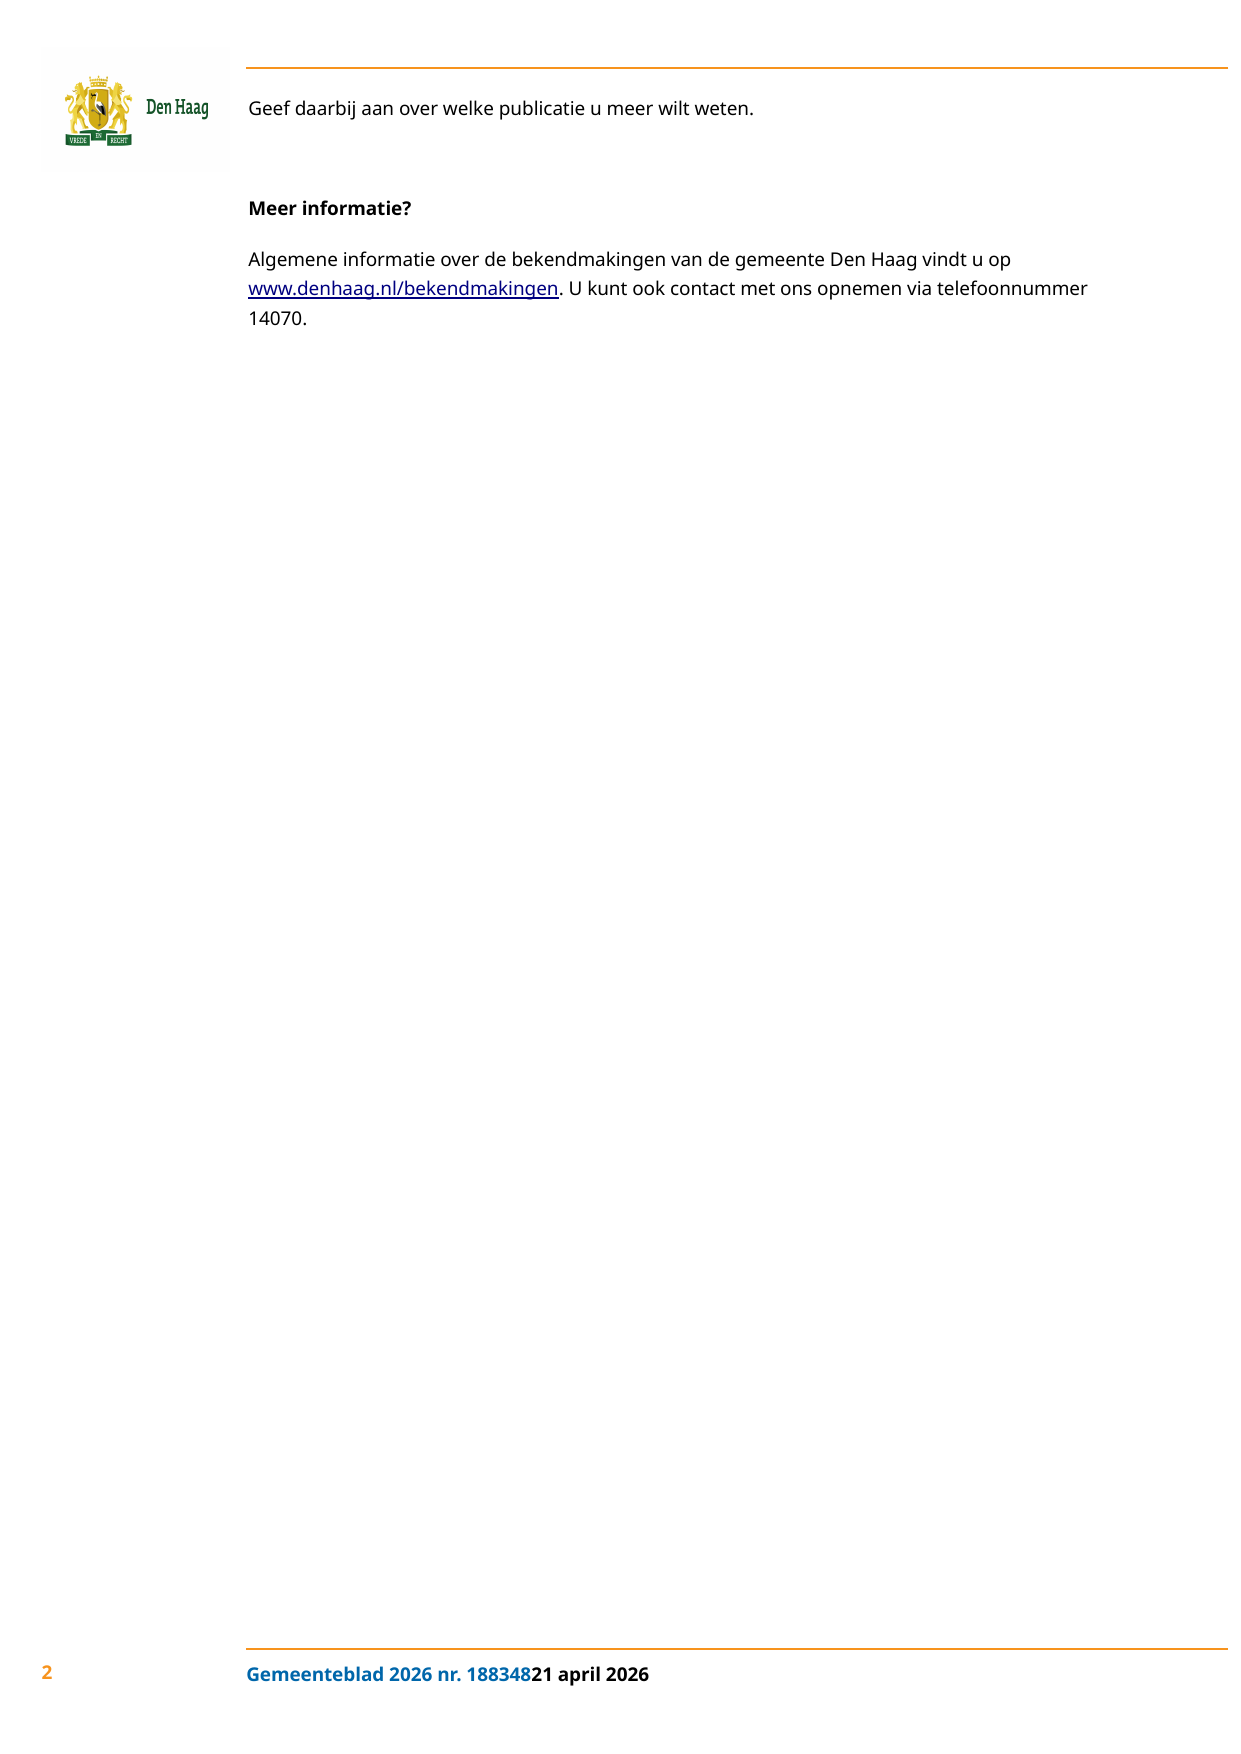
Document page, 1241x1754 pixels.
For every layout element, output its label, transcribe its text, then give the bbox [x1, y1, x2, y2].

text Meer informatie? [248, 196, 1152, 221]
picture [41, 47, 231, 172]
text Geef daarbij aan over welke publicatie u meer wilt weten. [248, 95, 1152, 121]
text Algemene informatie over de bekendmakingen van de gemeente Den Haag vindt u op www.denhaag.nl/bekendmakingen. U kunt ook contact met ons opnemen via telefoonnummer 14070. [248, 246, 1152, 331]
